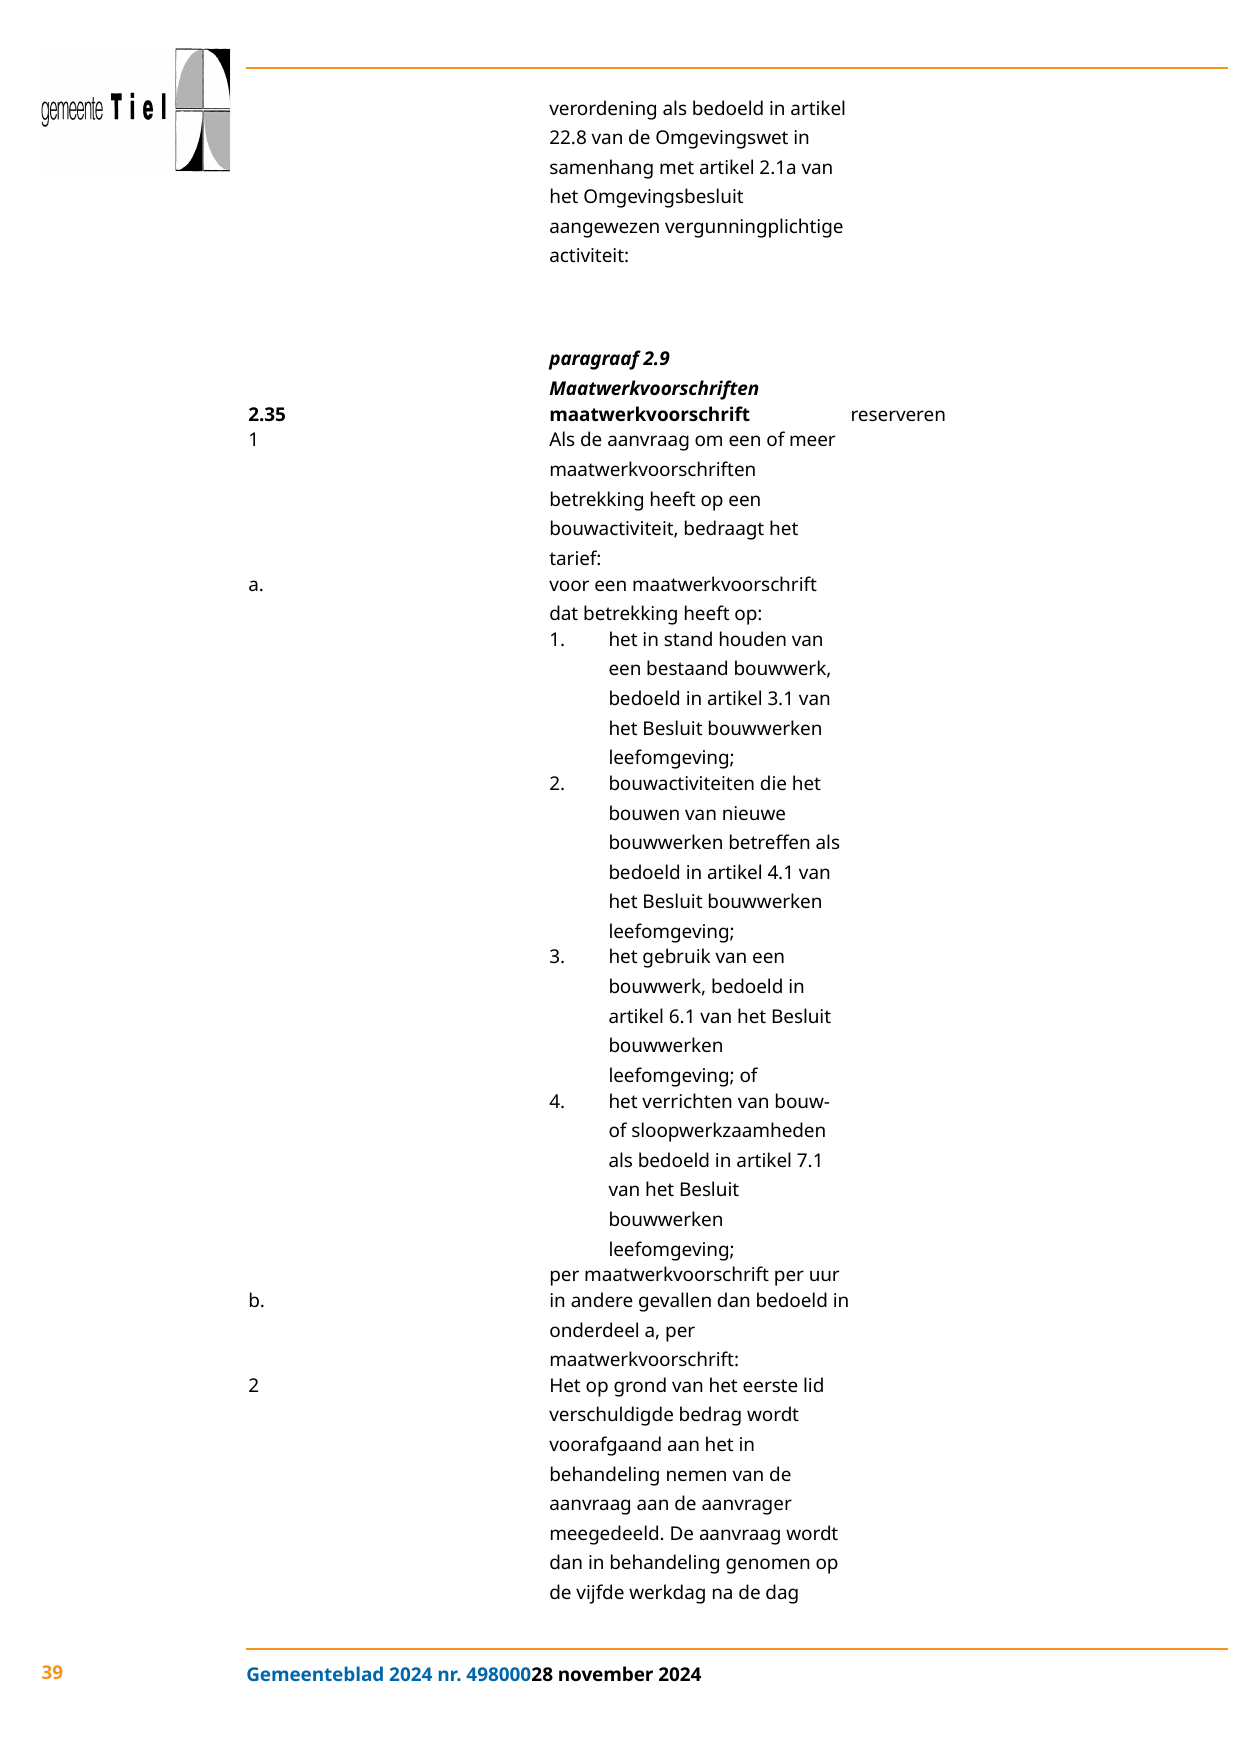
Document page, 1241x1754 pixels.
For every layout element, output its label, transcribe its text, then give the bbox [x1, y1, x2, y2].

table_cell [549, 294, 850, 320]
table_cell [248, 1261, 549, 1287]
table_cell het verrichten van bouw- of sloopwerkzaamheden als bedoeld in artikel 7.1 van het Besluit bouwwerken leefomgeving; [549, 1088, 850, 1261]
table_cell het in stand houden van een bestaand bouwwerk, bedoeld in artikel 3.1 van het Besluit bouwwerken leefomgeving; [549, 626, 850, 770]
table_cell [248, 770, 549, 944]
table_cell [248, 944, 549, 1088]
table_cell [248, 269, 549, 294]
table_cell [248, 1088, 549, 1261]
table_cell [248, 346, 549, 401]
table_cell 2 [248, 1372, 549, 1605]
table_cell [850, 1088, 1152, 1261]
table_cell [850, 346, 1152, 401]
table_cell a. [248, 571, 549, 626]
table_cell per maatwerkvoorschrift per uur [549, 1261, 850, 1287]
table_cell [850, 626, 1152, 770]
table_cell Als de aanvraag om een of meer maatwerkvoorschriften betrekking heeft op een bouwactiviteit, bedraagt het tarief: [549, 427, 850, 571]
table_cell [850, 1261, 1152, 1287]
table_cell [850, 944, 1152, 1088]
table_cell 1 [248, 427, 549, 571]
table_cell b. [248, 1287, 549, 1372]
table_cell [850, 320, 1152, 346]
table_cell [850, 1372, 1152, 1605]
table_cell in andere gevallen dan bedoeld in onderdeel a, per maatwerkvoorschrift: [549, 1287, 850, 1372]
table_cell [850, 770, 1152, 944]
table_cell [850, 269, 1152, 294]
table_cell [549, 269, 850, 294]
table_cell maatwerkvoorschrift [549, 401, 850, 427]
table_cell [248, 626, 549, 770]
table_cell het gebruik van een bouwwerk, bedoeld in artikel 6.1 van het Besluit bouwwerken leefomgeving; of [549, 944, 850, 1088]
table_cell [850, 95, 1152, 268]
table_cell paragraaf 2.9 Maatwerkvoorschriften [549, 346, 850, 401]
table_cell [248, 95, 549, 268]
table_cell [850, 571, 1152, 626]
table_cell [248, 294, 549, 320]
picture [41, 47, 231, 172]
table_cell [549, 320, 850, 346]
table_cell [850, 1287, 1152, 1372]
table_cell [850, 427, 1152, 571]
table_cell bouwactiviteiten die het bouwen van nieuwe bouwwerken betreffen als bedoeld in artikel 4.1 van het Besluit bouwwerken leefomgeving; [549, 770, 850, 944]
table_cell [248, 320, 549, 346]
table_cell Het op grond van het eerste lid verschuldigde bedrag wordt voorafgaand aan het in behandeling nemen van de aanvraag aan de aanvrager meegedeeld. De aanvraag wordt dan in behandeling genomen op de vijfde werkdag na de dag [549, 1372, 850, 1605]
table_cell verordening als bedoeld in artikel 22.8 van de Omgevingswet in samenhang met artikel 2.1a van het Omgevingsbesluit aangewezen vergunningplichtige activiteit: [549, 95, 850, 268]
table_cell reserveren [850, 401, 1152, 427]
table_cell 2.35 [248, 401, 549, 427]
table_cell voor een maatwerkvoorschrift dat betrekking heeft op: [549, 571, 850, 626]
table_cell [850, 294, 1152, 320]
